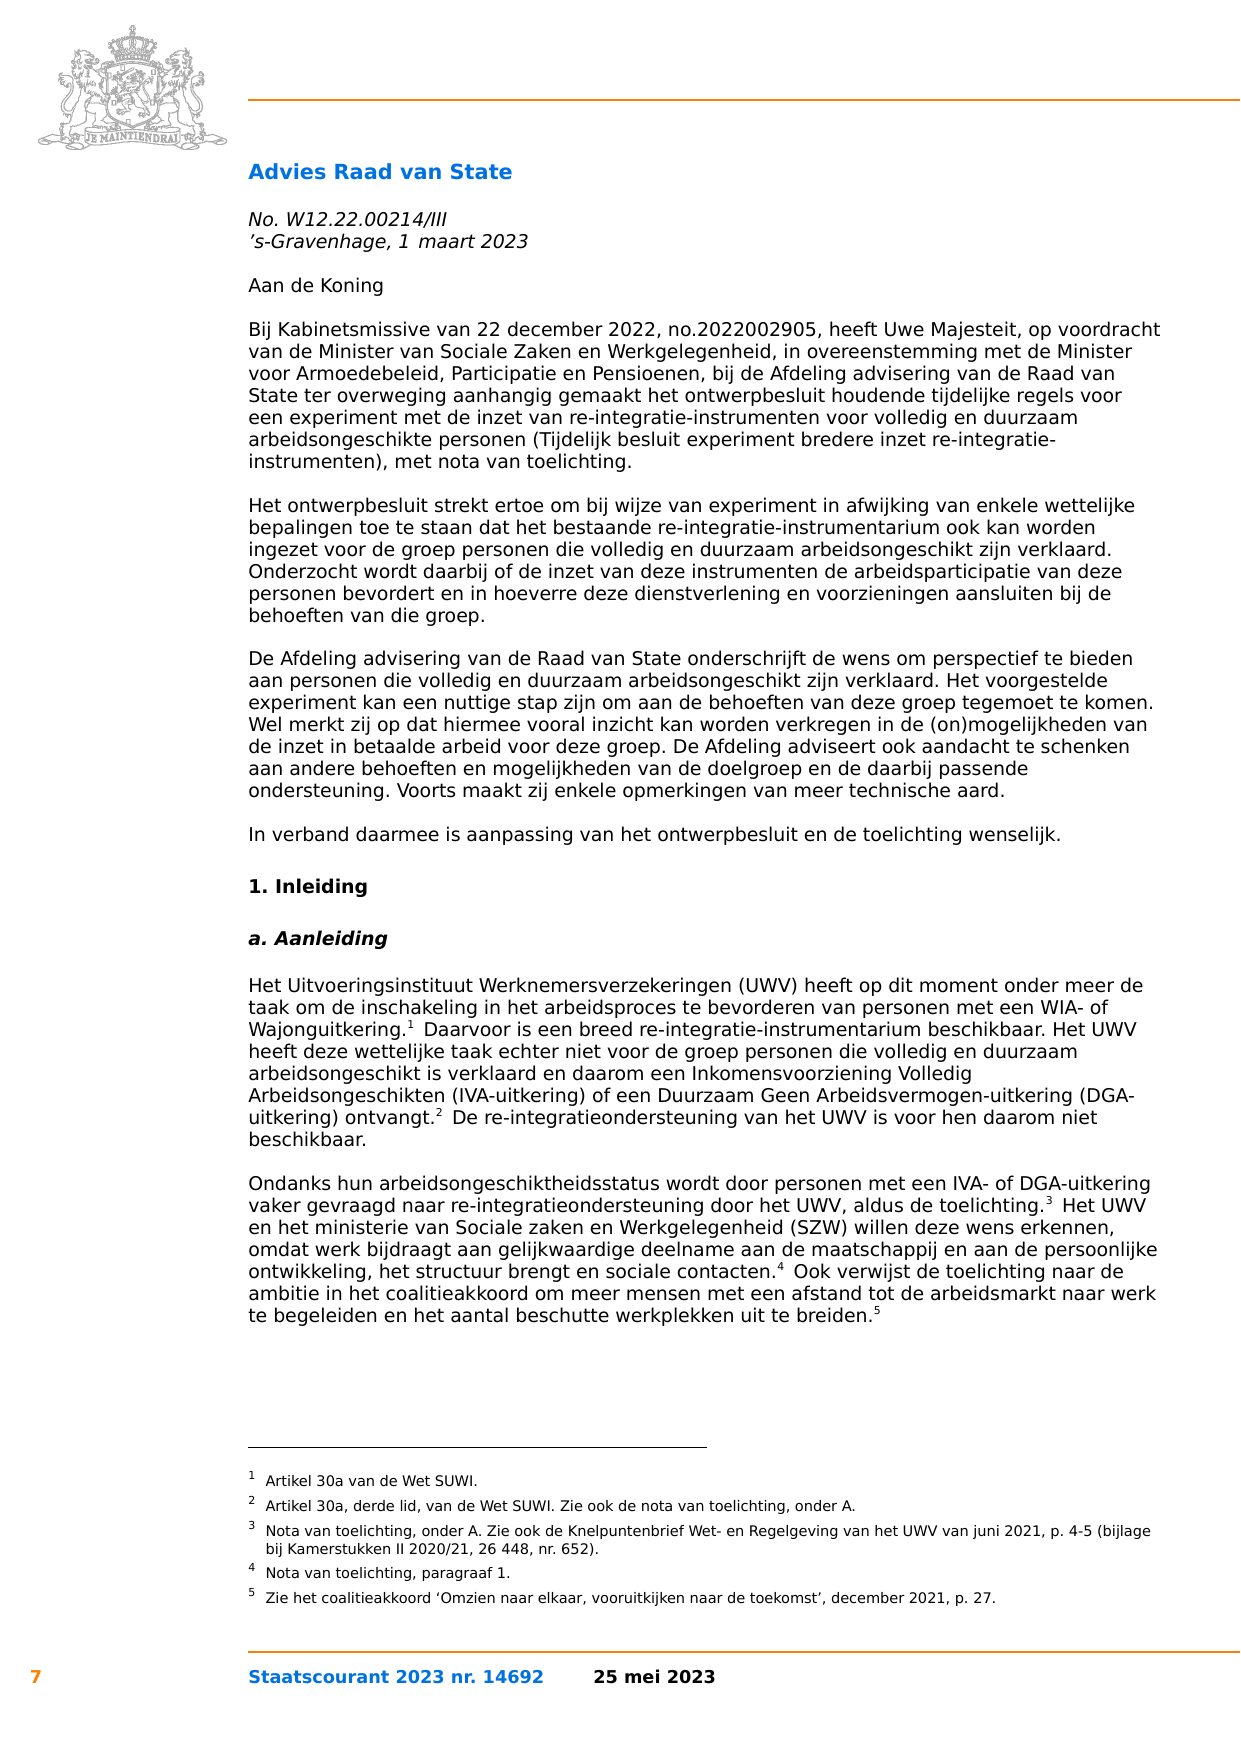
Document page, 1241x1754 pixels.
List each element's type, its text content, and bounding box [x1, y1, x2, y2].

text Ondanks hun arbeidsongeschiktheidsstatus wordt door personen met een IVA- of DGA-uitkering vaker gevraagd naar re-integratieondersteuning door het UWV, aldus de toelichting. Het UWV en het ministerie van Sociale zaken en Werkgelegenheid (SZW) willen deze wens erkennen, omdat werk bijdraagt aan gelijkwaardige deelname aan de maatschappij en aan de persoonlijke ontwikkeling, het structuur brengt en sociale contacten. Ook verwijst de toelichting naar de ambitie in het coalitieakkoord om meer mensen met een afstand tot de arbeidsmarkt naar werk te begeleiden en het aantal beschutte werkplekken uit te breiden. [248, 1173, 1163, 1327]
text Aan de Koning [248, 275, 1163, 297]
subtitle 1. Inleiding [248, 876, 1163, 898]
picture [38, 25, 227, 150]
text Artikel 30a van de Wet SUWI. [248, 1469, 1163, 1491]
text Het ontwerpbesluit strekt ertoe om bij wijze van experiment in afwijking van enkele wettelijke bepalingen toe te staan dat het bestaande re-integratie-instrumentarium ook kan worden ingezet voor de groep personen die volledig en duurzaam arbeidsongeschikt zijn verklaard. Onderzocht wordt daarbij of de inzet van deze instrumenten de arbeidsparticipatie van deze personen bevordert en in hoeverre deze dienstverlening en voorzieningen aansluiten bij de behoeften van die groep. [248, 494, 1163, 626]
text Bij Kabinetsmissive van 22 december 2022, no.2022002905, heeft Uwe Majesteit, op voordracht van de Minister van Sociale Zaken en Werkgelegenheid, in overeenstemming met de Minister voor Armoedebeleid, Participatie en Pensioenen, bij de Afdeling advisering van de Raad van State ter overweging aanhangig gemaakt het ontwerpbesluit houdende tijdelijke regels voor een experiment met de inzet van re-integratie-instrumenten voor volledig en duurzaam arbeidsongeschikte personen (Tijdelijk besluit experiment bredere inzet re-integratie-instrumenten), met nota van toelichting. [248, 319, 1163, 473]
text Nota van toelichting, paragraaf 1. [248, 1561, 1163, 1583]
subtitle Advies Raad van State [248, 160, 1163, 184]
text Artikel 30a, derde lid, van de Wet SUWI. Zie ook de nota van toelichting, onder A. [248, 1494, 1163, 1516]
subtitle a. Aanleiding [248, 928, 1163, 950]
text ’s-Gravenhage, 1 maart 2023 [248, 231, 1163, 253]
text Het Uitvoeringsinstituut Werknemersverzekeringen (UWV) heeft op dit moment onder meer de taak om de inschakeling in het arbeidsproces te bevorderen van personen met een WIA- of Wajonguitkering. Daarvoor is een breed re-integratie-instrumentarium beschikbaar. Het UWV heeft deze wettelijke taak echter niet voor de groep personen die volledig en duurzaam arbeidsongeschikt is verklaard en daarom een Inkomensvoorziening Volledig Arbeidsongeschikten (IVA-uitkering) of een Duurzaam Geen Arbeidsvermogen-uitkering (DGA-uitkering) ontvangt. De re-integratieondersteuning van het UWV is voor hen daarom niet beschikbaar. [248, 975, 1163, 1151]
text Zie het coalitieakkoord ‘Omzien naar elkaar, vooruitkijken naar de toekomst’, december 2021, p. 27. [248, 1586, 1163, 1608]
text In verband daarmee is aanpassing van het ontwerpbesluit en de toelichting wenselijk. [248, 824, 1163, 846]
text Nota van toelichting, onder A. Zie ook de Knelpuntenbrief Wet- en Regelgeving van het UWV van juni 2021, p. 4-5 (bijlage bij Kamerstukken II 2020/21, 26 448, nr. 652). [248, 1519, 1163, 1558]
text No. W12.22.00214/III [248, 209, 1163, 231]
text De Afdeling advisering van de Raad van State onderschrijft de wens om perspectief te bieden aan personen die volledig en duurzaam arbeidsongeschikt zijn verklaard. Het voorgestelde experiment kan een nuttige stap zijn om aan de behoeften van deze groep tegemoet te komen. Wel merkt zij op dat hiermee vooral inzicht kan worden verkregen in de (on)mogelijkheden van de inzet in betaalde arbeid voor deze groep. De Afdeling adviseert ook aandacht te schenken aan andere behoeften en mogelijkheden van de doelgroep en de daarbij passende ondersteuning. Voorts maakt zij enkele opmerkingen van meer technische aard. [248, 648, 1163, 802]
